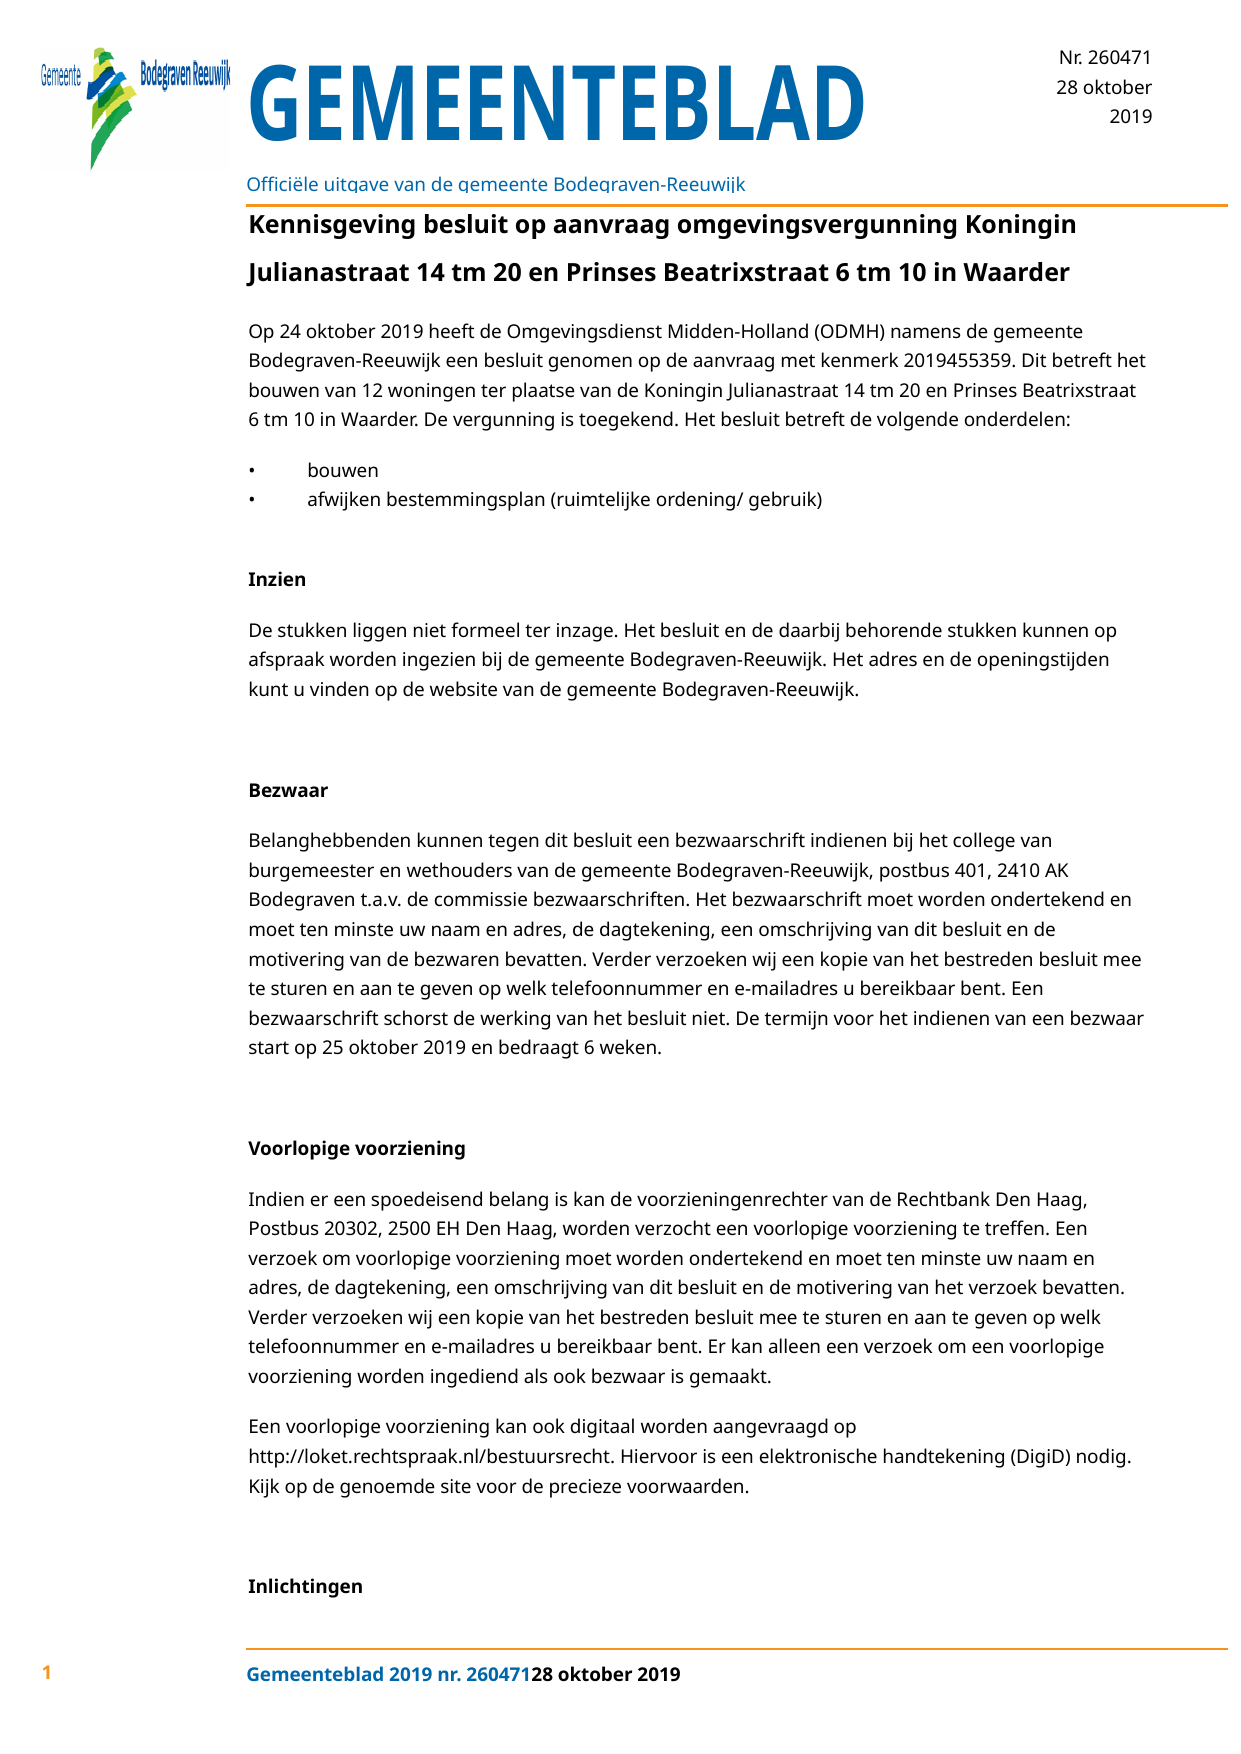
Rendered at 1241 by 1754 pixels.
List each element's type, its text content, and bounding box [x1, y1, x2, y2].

text Indien er een spoedeisend belang is kan de voorzieningenrechter van de Rechtbank Den Haag, Postbus 20302, 2500 EH Den Haag, worden verzocht een voorlopige voorziening te treffen. Een verzoek om voorlopige voorziening moet worden ondertekend en moet ten minste uw naam en adres, de dagtekening, een omschrijving van dit besluit en de motivering van het verzoek bevatten. Verder verzoeken wij een kopie van het bestreden besluit mee te sturen en aan te geven op welk telefoonnummer en e-mailadres u bereikbaar bent. Er kan alleen een verzoek om een voorlopige voorziening worden ingediend als ook bezwaar is gemaakt. [248, 1186, 1152, 1389]
text Voorlopige voorziening [248, 1135, 1152, 1161]
text Bezwaar [248, 777, 1152, 803]
text Belanghebbenden kunnen tegen dit besluit een bezwaarschrift indienen bij het college van burgemeester en wethouders van de gemeente Bodegraven-Reeuwijk, postbus 401, 2410 AK Bodegraven t.a.v. de commissie bezwaarschriften. Het bezwaarschrift moet worden ondertekend en moet ten minste uw naam en adres, de dagtekening, een omschrijving van dit besluit en de motivering van de bezwaren bevatten. Verder verzoeken wij een kopie van het bestreden besluit mee te sturen en aan te geven op welk telefoonnummer en e-mailadres u bereikbaar bent. Een bezwaarschrift schorst de werking van het besluit niet. De termijn voor het indienen van een bezwaar start op 25 oktober 2019 en bedraagt 6 weken. [248, 827, 1152, 1060]
list afwijken bestemmingsplan (ruimtelijke ordening/ gebruik) [248, 487, 1152, 512]
text Kennisgeving besluit op aanvraag omgevingsvergunning Koningin Julianastraat 14 tm 20 en Prinses Beatrixstraat 6 tm 10 in Waarder [248, 207, 1152, 288]
text Inzien [248, 567, 1152, 592]
text De stukken liggen niet formeel ter inzage. Het besluit en de daarbij behorende stukken kunnen op afspraak worden ingezien bij de gemeente Bodegraven-Reeuwijk. Het adres en de openingstijden kunt u vinden op de website van de gemeente Bodegraven-Reeuwijk. [248, 617, 1152, 702]
picture [41, 47, 231, 172]
list bouwen [248, 457, 1152, 483]
text Inlichtingen [248, 1574, 1152, 1599]
text Op 24 oktober 2019 heeft de Omgevingsdienst Midden-Holland (ODMH) namens de gemeente Bodegraven-Reeuwijk een besluit genomen op de aanvraag met kenmerk 2019455359. Dit betreft het bouwen van 12 woningen ter plaatse van de Koningin Julianastraat 14 tm 20 en Prinses Beatrixstraat 6 tm 10 in Waarder. De vergunning is toegekend. Het besluit betreft de volgende onderdelen: [248, 318, 1152, 432]
text Een voorlopige voorziening kan ook digitaal worden aangevraagd op http://loket.rechtspraak.nl/bestuursrecht. Hiervoor is een elektronische handtekening (DigiD) nodig. Kijk op de genoemde site voor de precieze voorwaarden. [248, 1414, 1152, 1499]
